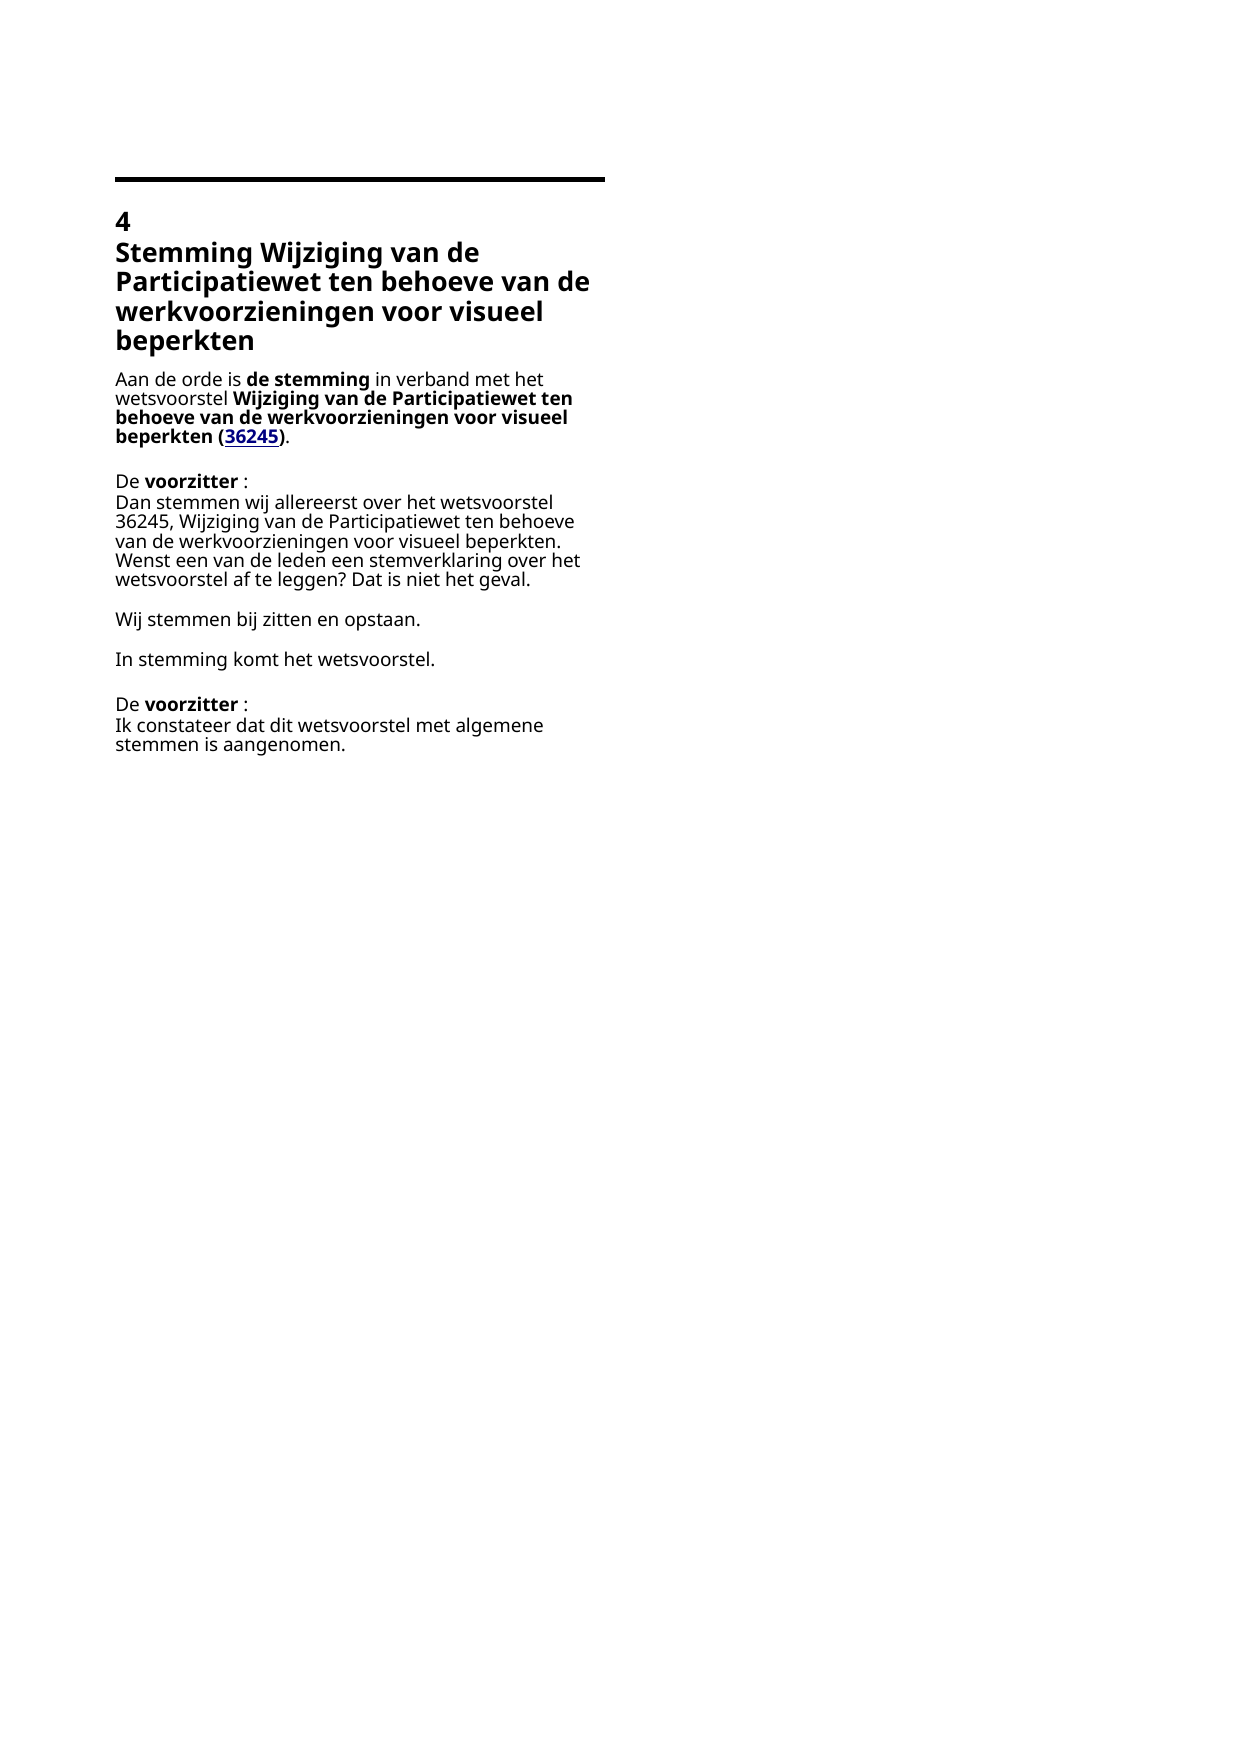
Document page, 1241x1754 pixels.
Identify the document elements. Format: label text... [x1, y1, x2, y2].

text De voorzitter : [115, 691, 605, 717]
text Aan de orde is de stemming in verband met het wetsvoorstel Wijziging van de Participatiewet ten behoeve van de werkvoorzieningen voor visueel beperkten (36245). [115, 371, 605, 448]
text Ik constateer dat dit wetsvoorstel met algemene stemmen is aangenomen. [115, 717, 605, 756]
text In stemming komt het wetsvoorstel. [115, 651, 605, 671]
text Dan stemmen wij allereerst over het wetsvoorstel 36245, Wijziging van de Participatiewet ten behoeve van de werkvoorzieningen voor visueel beperkten. Wenst een van de leden een stemverklaring over het wetsvoorstel af te leggen? Dat is niet het geval. [115, 494, 605, 591]
text 4 [115, 203, 605, 239]
text De voorzitter : [115, 468, 605, 494]
text Stemming Wijziging van de Participatiewet ten behoeve van de werkvoorzieningen voor visueel beperkten [115, 239, 605, 371]
text Wij stemmen bij zitten en opstaan. [115, 611, 605, 631]
